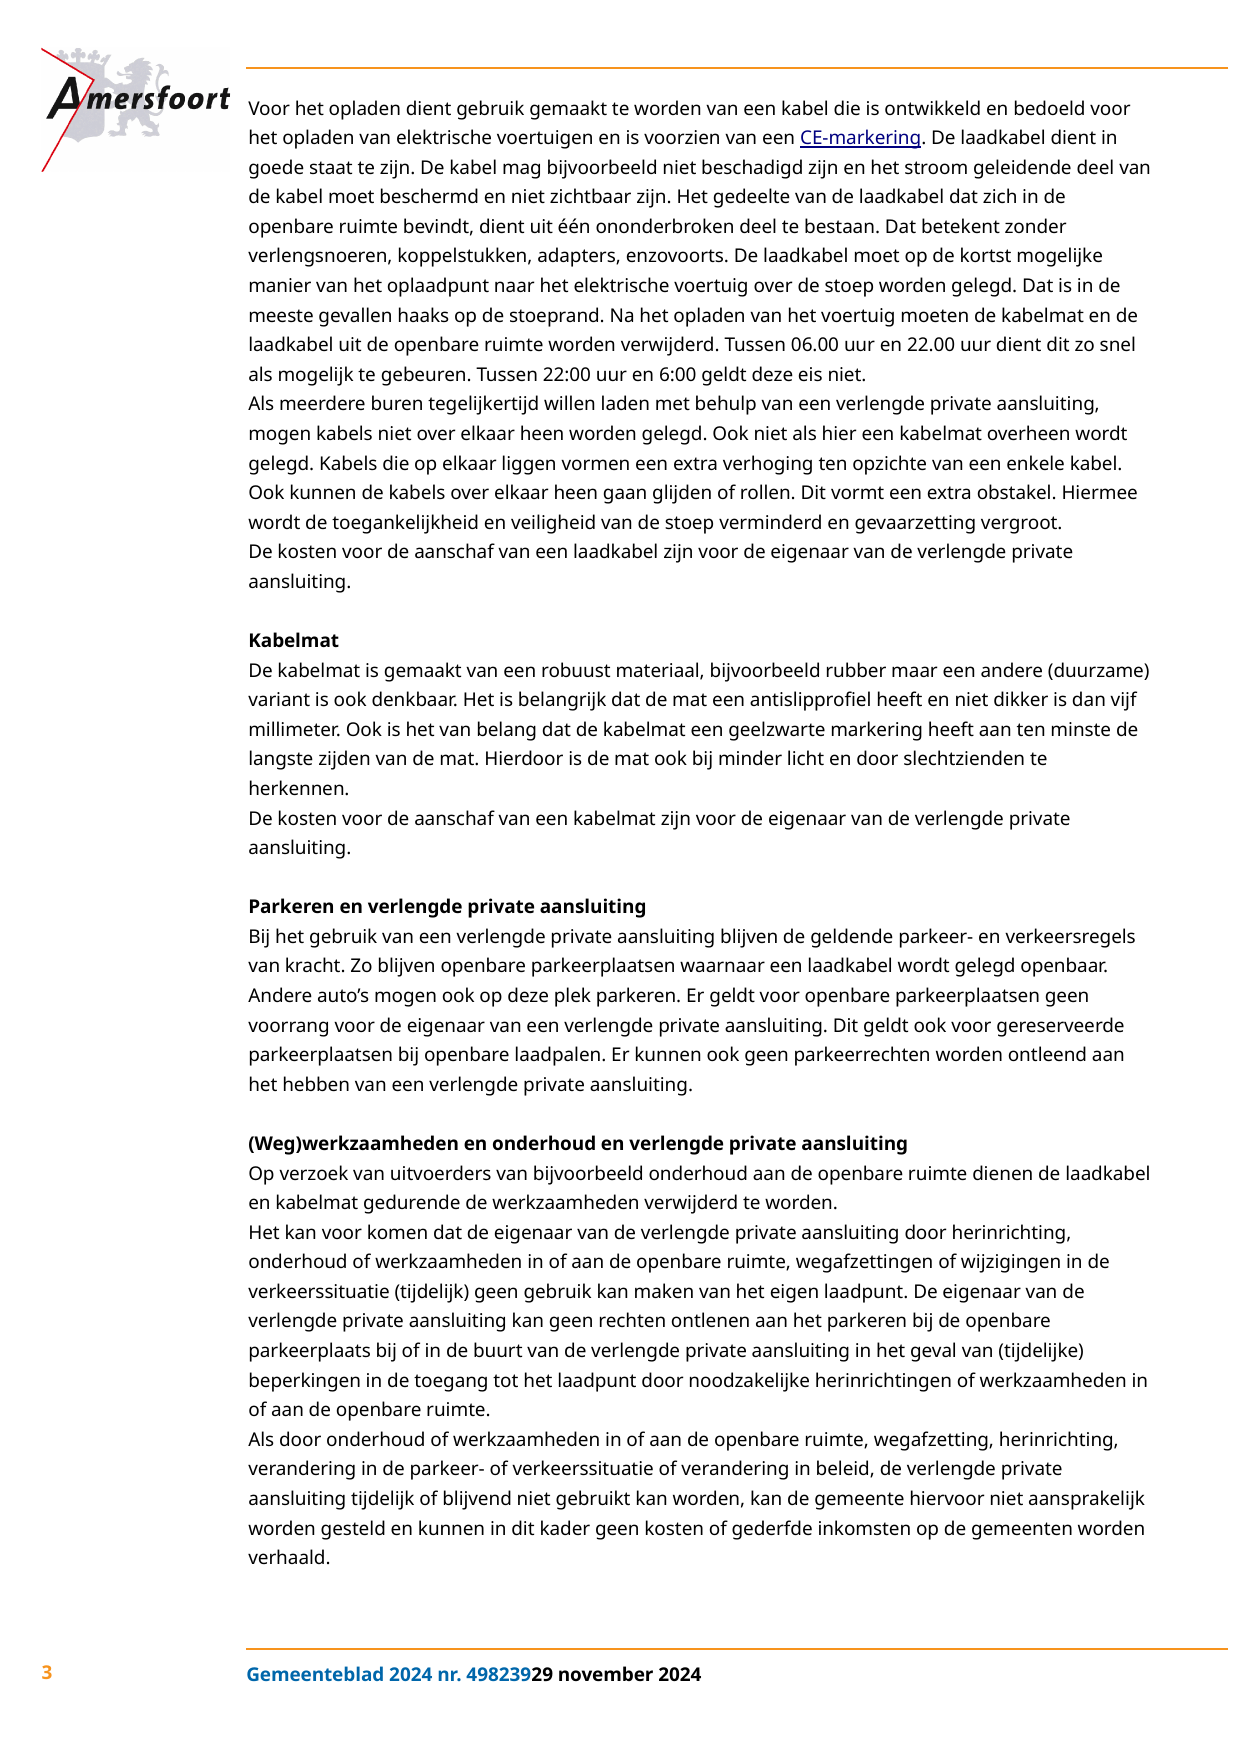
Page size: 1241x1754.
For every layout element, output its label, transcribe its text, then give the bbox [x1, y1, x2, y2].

text (Weg)werkzaamheden en onderhoud en verlengde private aansluiting [248, 1130, 1152, 1156]
text Voor het opladen dient gebruik gemaakt te worden van een kabel die is ontwikkeld en bedoeld voor het opladen van elektrische voertuigen en is voorzien van een CE-markering. De laadkabel dient in goede staat te zijn. De kabel mag bijvoorbeeld niet beschadigd zijn en het stroom geleidende deel van de kabel moet beschermd en niet zichtbaar zijn. Het gedeelte van de laadkabel dat zich in de openbare ruimte bevindt, dient uit één ononderbroken deel te bestaan. Dat betekent zonder verlengsnoeren, koppelstukken, adapters, enzovoorts. De laadkabel moet op de kortst mogelijke manier van het oplaadpunt naar het elektrische voertuig over de stoep worden gelegd. Dat is in de meeste gevallen haaks op de stoeprand. Na het opladen van het voertuig moeten de kabelmat en de laadkabel uit de openbare ruimte worden verwijderd. Tussen 06.00 uur en 22.00 uur dient dit zo snel als mogelijk te gebeuren. Tussen 22:00 uur en 6:00 geldt deze eis niet. [248, 95, 1152, 387]
text De kabelmat is gemaakt van een robuust materiaal, bijvoorbeeld rubber maar een andere (duurzame) variant is ook denkbaar. Het is belangrijk dat de mat een antislipprofiel heeft en niet dikker is dan vijf millimeter. Ook is het van belang dat de kabelmat een geelzwarte markering heeft aan ten minste de langste zijden van de mat. Hierdoor is de mat ook bij minder licht en door slechtzienden te herkennen. [248, 657, 1152, 801]
text Parkeren en verlengde private aansluiting [248, 893, 1152, 919]
text Als meerdere buren tegelijkertijd willen laden met behulp van een verlengde private aansluiting, mogen kabels niet over elkaar heen worden gelegd. Ook niet als hier een kabelmat overheen wordt gelegd. Kabels die op elkaar liggen vormen een extra verhoging ten opzichte van een enkele kabel. Ook kunnen de kabels over elkaar heen gaan glijden of rollen. Dit vormt een extra obstakel. Hiermee wordt de toegankelijkheid en veiligheid van de stoep verminderd en gevaarzetting vergroot. [248, 391, 1152, 535]
text Bij het gebruik van een verlengde private aansluiting blijven de geldende parkeer- en verkeersregels van kracht. Zo blijven openbare parkeerplaatsen waarnaar een laadkabel wordt gelegd openbaar. Andere auto’s mogen ook op deze plek parkeren. Er geldt voor openbare parkeerplaatsen geen voorrang voor de eigenaar van een verlengde private aansluiting. Dit geldt ook voor gereserveerde parkeerplaatsen bij openbare laadpalen. Er kunnen ook geen parkeerrechten worden ontleend aan het hebben van een verlengde private aansluiting. [248, 923, 1152, 1097]
text Kabelmat [248, 627, 1152, 653]
text Op verzoek van uitvoerders van bijvoorbeeld onderhoud aan de openbare ruimte dienen de laadkabel en kabelmat gedurende de werkzaamheden verwijderd te worden. [248, 1160, 1152, 1215]
picture [41, 47, 231, 172]
text De kosten voor de aanschaf van een kabelmat zijn voor de eigenaar van de verlengde private aansluiting. [248, 805, 1152, 860]
text De kosten voor de aanschaf van een laadkabel zijn voor de eigenaar van de verlengde private aansluiting. [248, 538, 1152, 594]
text Het kan voor komen dat de eigenaar van de verlengde private aansluiting door herinrichting, onderhoud of werkzaamheden in of aan de openbare ruimte, wegafzettingen of wijzigingen in de verkeerssituatie (tijdelijk) geen gebruik kan maken van het eigen laadpunt. De eigenaar van de verlengde private aansluiting kan geen rechten ontlenen aan het parkeren bij de openbare parkeerplaats bij of in de buurt van de verlengde private aansluiting in het geval van (tijdelijke) beperkingen in de toegang tot het laadpunt door noodzakelijke herinrichtingen of werkzaamheden in of aan de openbare ruimte. [248, 1219, 1152, 1422]
text Als door onderhoud of werkzaamheden in of aan de openbare ruimte, wegafzetting, herinrichting, verandering in de parkeer- of verkeerssituatie of verandering in beleid, de verlengde private aansluiting tijdelijk of blijvend niet gebruikt kan worden, kan de gemeente hiervoor niet aansprakelijk worden gesteld en kunnen in dit kader geen kosten of gederfde inkomsten op de gemeenten worden verhaald. [248, 1426, 1152, 1570]
